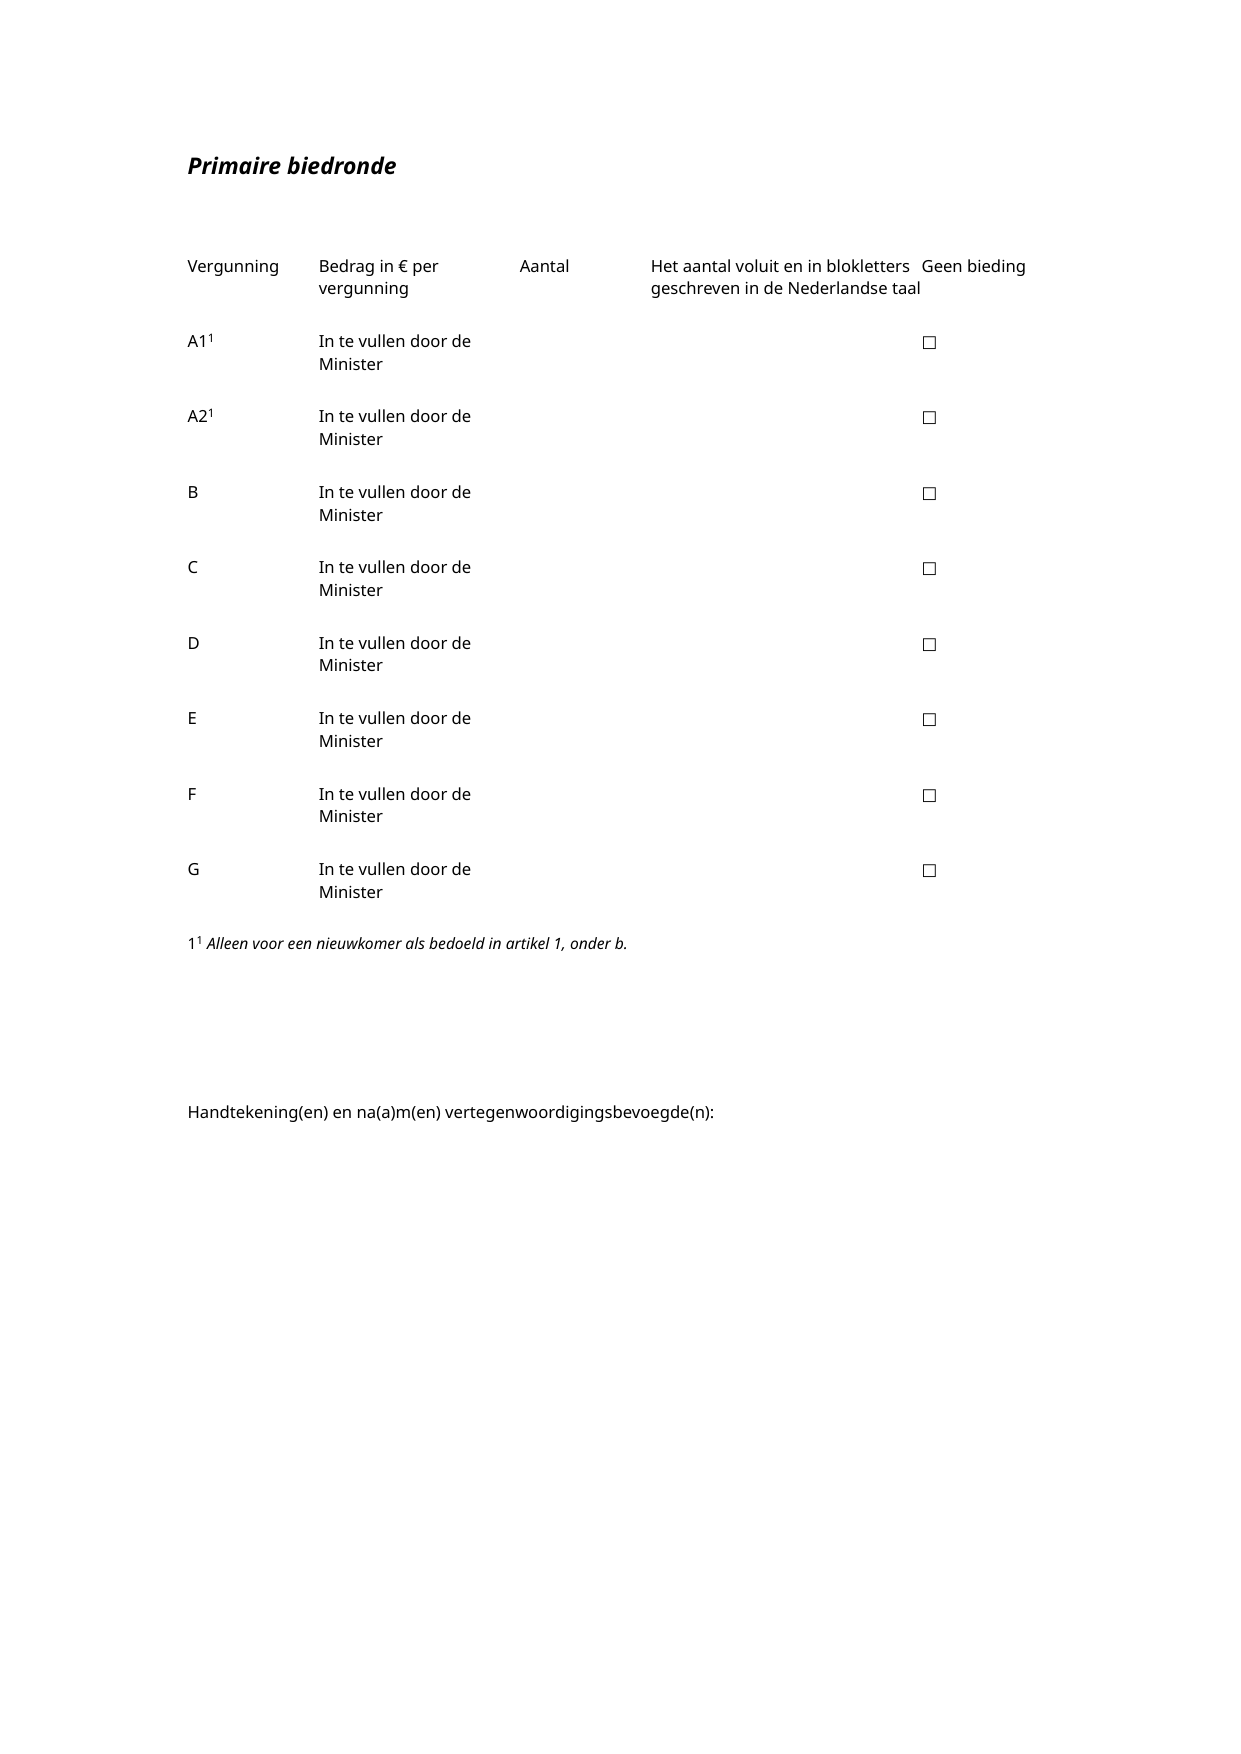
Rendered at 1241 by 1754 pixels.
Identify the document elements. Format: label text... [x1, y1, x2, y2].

table_cell G [188, 858, 318, 933]
table_header Handtekening(en) en na(a)m(en) vertegenwoordigingsbevoegde(n): [188, 1101, 1053, 1153]
table_cell C [188, 556, 318, 631]
table_cell In te vullen door de Minister [319, 405, 519, 480]
table_cell [651, 330, 921, 405]
table_cell D [188, 631, 318, 707]
table_cell In te vullen door de Minister [319, 707, 519, 782]
table_cell In te vullen door de Minister [319, 556, 519, 631]
table_cell F [188, 782, 318, 857]
table_cell E [188, 707, 318, 782]
table_cell [520, 858, 651, 933]
table_cell [188, 1153, 1053, 1212]
table_cell [520, 405, 651, 480]
table_cell □ [921, 631, 1053, 707]
table_cell 11 Alleen voor een nieuwkomer als bedoeld in artikel 1, onder b. [188, 933, 1053, 984]
table_cell [651, 480, 921, 556]
table_cell [520, 782, 651, 857]
table_cell [520, 707, 651, 782]
table_cell [651, 631, 921, 707]
table_cell A21 [188, 405, 318, 480]
table_cell [520, 480, 651, 556]
table_cell [651, 707, 921, 782]
table_header Vergunning [188, 254, 318, 329]
table_cell □ [921, 480, 1053, 556]
table_cell [188, 1212, 1053, 1270]
table_cell A11 [188, 330, 318, 405]
table_cell □ [921, 858, 1053, 933]
table_cell [520, 556, 651, 631]
table_header Aantal [520, 254, 651, 329]
table_cell □ [921, 405, 1053, 480]
table_header Geen bieding [921, 254, 1053, 329]
table_cell [520, 631, 651, 707]
table_cell In te vullen door de Minister [319, 631, 519, 707]
table_header Bedrag in € per vergunning [319, 254, 519, 329]
table_cell □ [921, 556, 1053, 631]
subtitle Primaire biedronde [187, 150, 1053, 181]
table_cell In te vullen door de Minister [319, 858, 519, 933]
table_cell [520, 330, 651, 405]
table_cell □ [921, 782, 1053, 857]
table_header Het aantal voluit en in blokletters geschreven in de Nederlandse taal [651, 254, 921, 329]
table_cell [651, 556, 921, 631]
table_cell In te vullen door de Minister [319, 330, 519, 405]
table_cell [651, 858, 921, 933]
table_cell [651, 405, 921, 480]
table_cell In te vullen door de Minister [319, 782, 519, 857]
table_cell [651, 782, 921, 857]
table_cell B [188, 480, 318, 556]
table_cell In te vullen door de Minister [319, 480, 519, 556]
table_cell □ [921, 330, 1053, 405]
table_cell □ [921, 707, 1053, 782]
table_cell [188, 1270, 1053, 1328]
